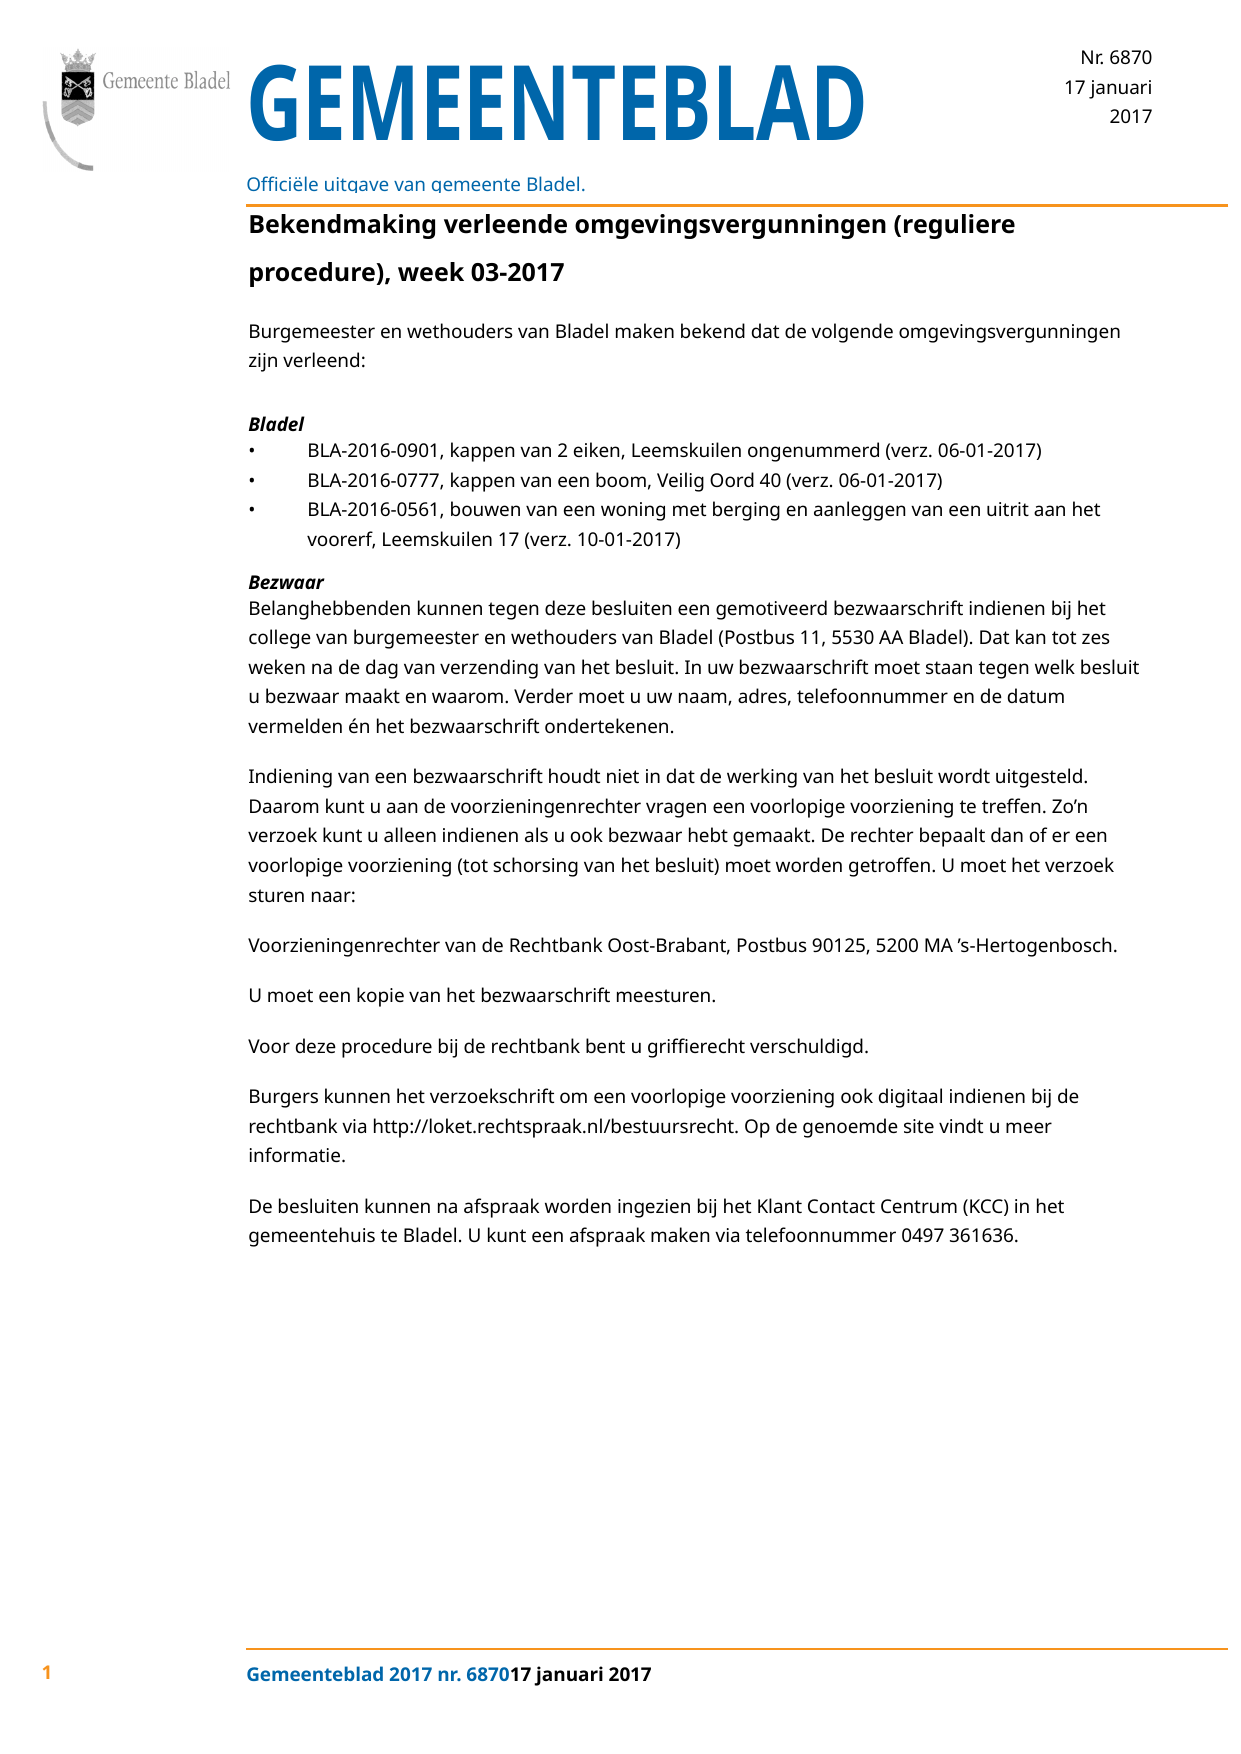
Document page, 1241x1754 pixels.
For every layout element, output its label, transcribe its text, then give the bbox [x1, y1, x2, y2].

list BLA-2016-0777, kappen van een boom, Veilig Oord 40 (verz. 06-01-2017) [248, 467, 1152, 492]
text U moet een kopie van het bezwaarschrift meesturen. [248, 983, 1152, 1008]
text Belanghebbenden kunnen tegen deze besluiten een gemotiveerd bezwaarschrift indienen bij het college van burgemeester en wethouders van Bladel (Postbus 11, 5530 AA Bladel). Dat kan tot zes weken na de dag van verzending van het besluit. In uw bezwaarschrift moet staan tegen welk besluit u bezwaar maakt en waarom. Verder moet u uw naam, adres, telefoonnummer en de datum vermelden én het bezwaarschrift ondertekenen. [248, 595, 1152, 739]
picture [41, 47, 231, 172]
list BLA-2016-0561, bouwen van een woning met berging en aanleggen van een uitrit aan het voorerf, Leemskuilen 17 (verz. 10-01-2017) [248, 496, 1152, 552]
text Voorzieningenrechter van de Rechtbank Oost-Brabant, Postbus 90125, 5200 MA ’s-Hertogenbosch. [248, 932, 1152, 958]
text De besluiten kunnen na afspraak worden ingezien bij het Klant Contact Centrum (KCC) in het gemeentehuis te Bladel. U kunt een afspraak maken via telefoonnummer 0497 361636. [248, 1193, 1152, 1248]
text Bladel [248, 411, 1152, 437]
text Bezwaar [248, 569, 1152, 595]
text Indiening van een bezwaarschrift houdt niet in dat de werking van het besluit wordt uitgesteld. Daarom kunt u aan de voorzieningenrechter vragen een voorlopige voorziening te treffen. Zo’n verzoek kunt u alleen indienen als u ook bezwaar hebt gemaakt. De rechter bepaalt dan of er een voorlopige voorziening (tot schorsing van het besluit) moet worden getroffen. U moet het verzoek sturen naar: [248, 763, 1152, 908]
text Voor deze procedure bij de rechtbank bent u griffierecht verschuldigd. [248, 1033, 1152, 1059]
text Burgers kunnen het verzoekschrift om een voorlopige voorziening ook digitaal indienen bij de rechtbank via http://loket.rechtspraak.nl/bestuursrecht. Op de genoemde site vindt u meer informatie. [248, 1083, 1152, 1168]
text Burgemeester en wethouders van Bladel maken bekend dat de volgende omgevingsvergunningen zijn verleend: [248, 318, 1152, 373]
list BLA-2016-0901, kappen van 2 eiken, Leemskuilen ongenummerd (verz. 06-01-2017) [248, 437, 1152, 463]
text Bekendmaking verleende omgevingsvergunningen (reguliere procedure), week 03-2017 [248, 207, 1152, 288]
